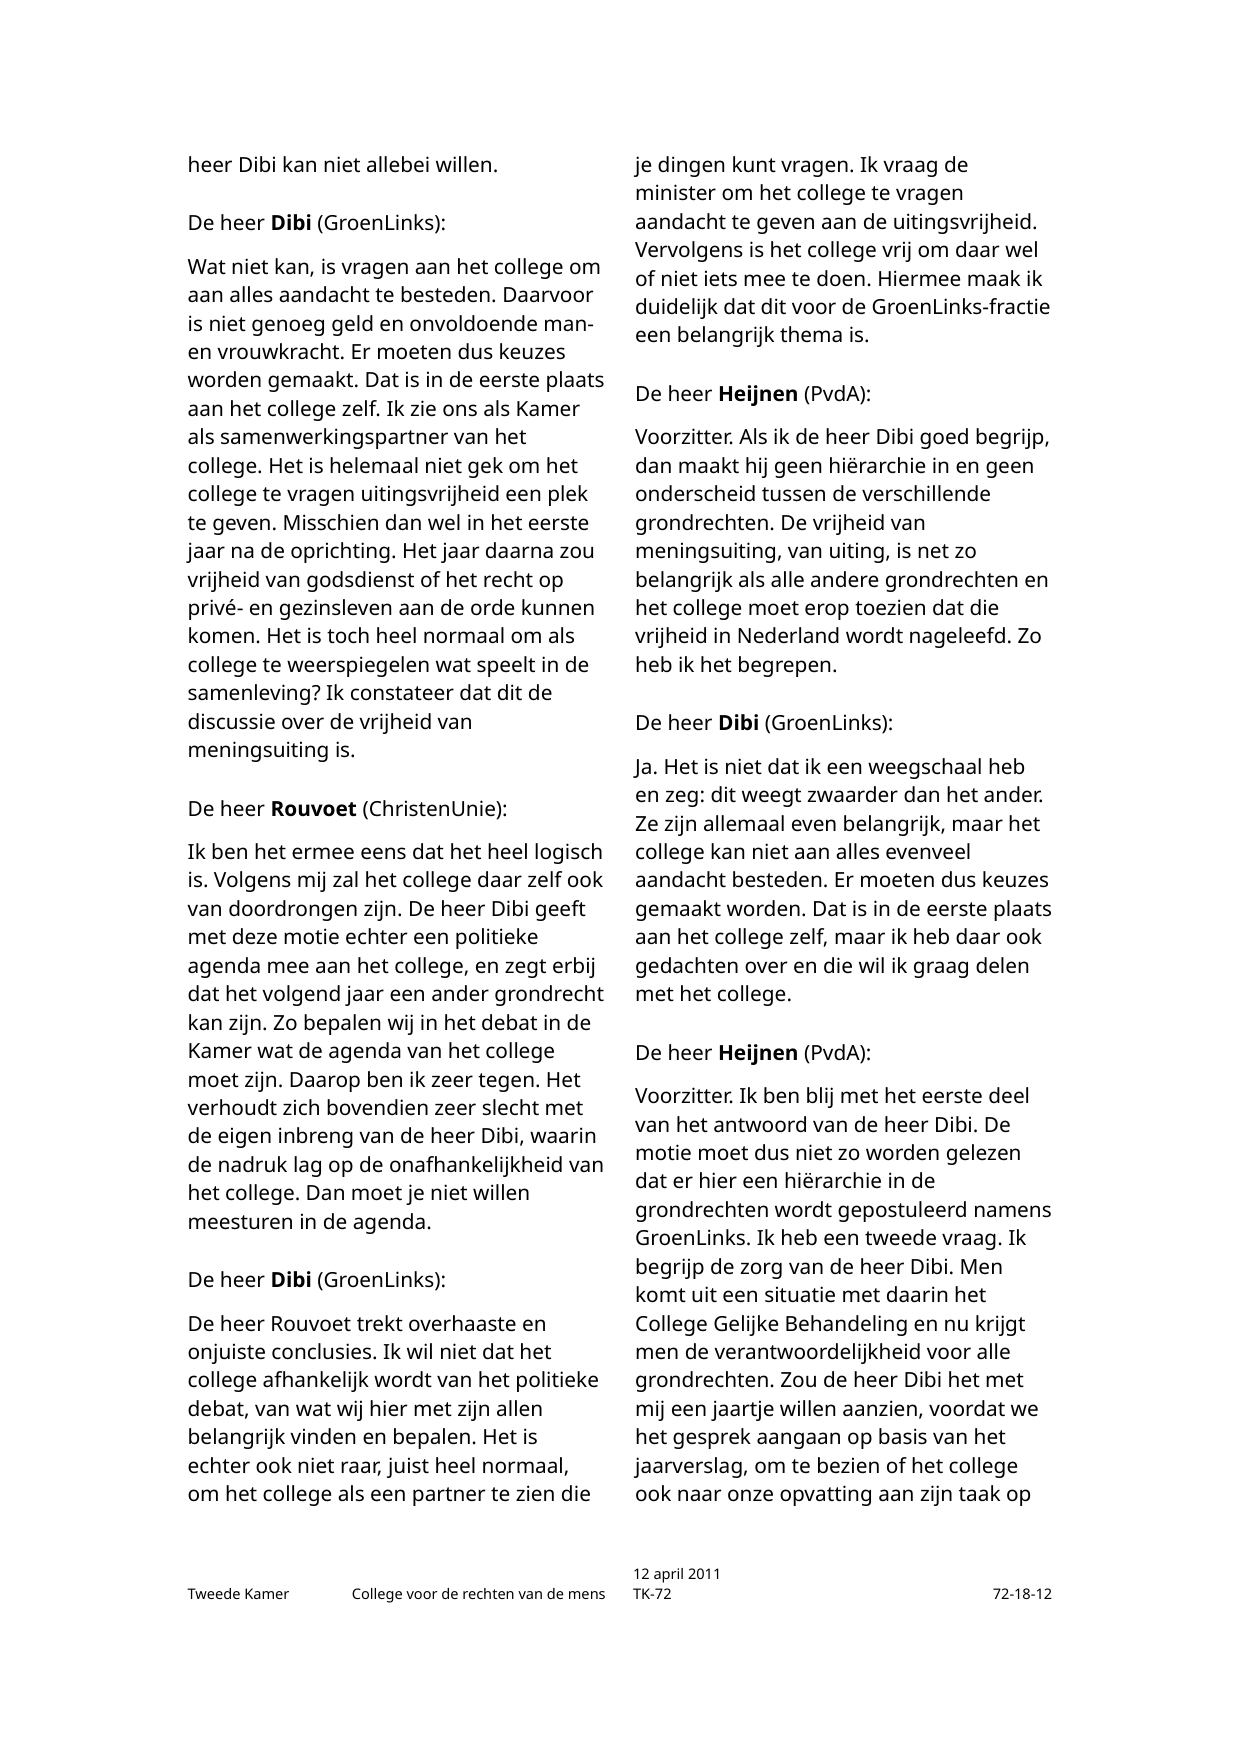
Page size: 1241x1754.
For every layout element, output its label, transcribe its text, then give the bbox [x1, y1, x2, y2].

text Voorzitter. Als ik de heer Dibi goed begrijp, dan maakt hij geen hiërarchie in en geen onderscheid tussen de verschillende grondrechten. De vrijheid van meningsuiting, van uiting, is net zo belangrijk als alle andere grondrechten en het college moet erop toezien dat die vrijheid in Nederland wordt nageleefd. Zo heb ik het begrepen. [635, 422, 1053, 678]
text De heer Dibi (GroenLinks): [187, 1265, 605, 1294]
text De heer Rouvoet (ChristenUnie): [187, 794, 605, 822]
text De heer Dibi (GroenLinks): [635, 708, 1053, 737]
text De heer Heijnen (PvdA): [635, 1038, 1053, 1066]
text Ja. Het is niet dat ik een weegschaal heb en zeg: dit weegt zwaarder dan het ander. Ze zijn allemaal even belangrijk, maar het college kan niet aan alles evenveel aandacht besteden. Er moeten dus keuzes gemaakt worden. Dat is in de eerste plaats aan het college zelf, maar ik heb daar ook gedachten over en die wil ik graag delen met het college. [635, 752, 1053, 1008]
text De heer Rouvoet trekt overhaaste en onjuiste conclusies. Ik wil niet dat het college afhankelijk wordt van het politieke debat, van wat wij hier met zijn allen belangrijk vinden en bepalen. Het is echter ook niet raar, juist heel normaal, om het college als een partner te zien die [187, 1309, 605, 1508]
text heer Dibi kan niet allebei willen. [187, 150, 605, 178]
text De heer Dibi (GroenLinks): [187, 208, 605, 237]
text Voorzitter. Ik ben blij met het eerste deel van het antwoord van de heer Dibi. De motie moet dus niet zo worden gelezen dat er hier een hiërarchie in de grondrechten wordt gepostuleerd namens GroenLinks. Ik heb een tweede vraag. Ik begrijp de zorg van de heer Dibi. Men komt uit een situatie met daarin het College Gelijke Behandeling en nu krijgt men de verantwoordelijkheid voor alle grondrechten. Zou de heer Dibi het met mij een jaartje willen aanzien, voordat we het gesprek aangaan op basis van het jaarverslag, om te bezien of het college ook naar onze opvatting aan zijn taak op [635, 1081, 1053, 1508]
text je dingen kunt vragen. Ik vraag de minister om het college te vragen aandacht te geven aan de uitingsvrijheid. Vervolgens is het college vrij om daar wel of niet iets mee te doen. Hiermee maak ik duidelijk dat dit voor de GroenLinks-fractie een belangrijk thema is. [635, 150, 1053, 349]
text De heer Heijnen (PvdA): [635, 379, 1053, 407]
text Ik ben het ermee eens dat het heel logisch is. Volgens mij zal het college daar zelf ook van doordrongen zijn. De heer Dibi geeft met deze motie echter een politieke agenda mee aan het college, en zegt erbij dat het volgend jaar een ander grondrecht kan zijn. Zo bepalen wij in het debat in de Kamer wat de agenda van het college moet zijn. Daarop ben ik zeer tegen. Het verhoudt zich bovendien zeer slecht met de eigen inbreng van de heer Dibi, waarin de nadruk lag op de onafhankelijkheid van het college. Dan moet je niet willen meesturen in de agenda. [187, 837, 605, 1235]
text Wat niet kan, is vragen aan het college om aan alles aandacht te besteden. Daarvoor is niet genoeg geld en onvoldoende man- en vrouwkracht. Er moeten dus keuzes worden gemaakt. Dat is in de eerste plaats aan het college zelf. Ik zie ons als Kamer als samenwerkingspartner van het college. Het is helemaal niet gek om het college te vragen uitingsvrijheid een plek te geven. Misschien dan wel in het eerste jaar na de oprichting. Het jaar daarna zou vrijheid van godsdienst of het recht op privé- en gezinsleven aan de orde kunnen komen. Het is toch heel normaal om als college te weerspiegelen wat speelt in de samenleving? Ik constateer dat dit de discussie over de vrijheid van meningsuiting is. [187, 252, 605, 764]
